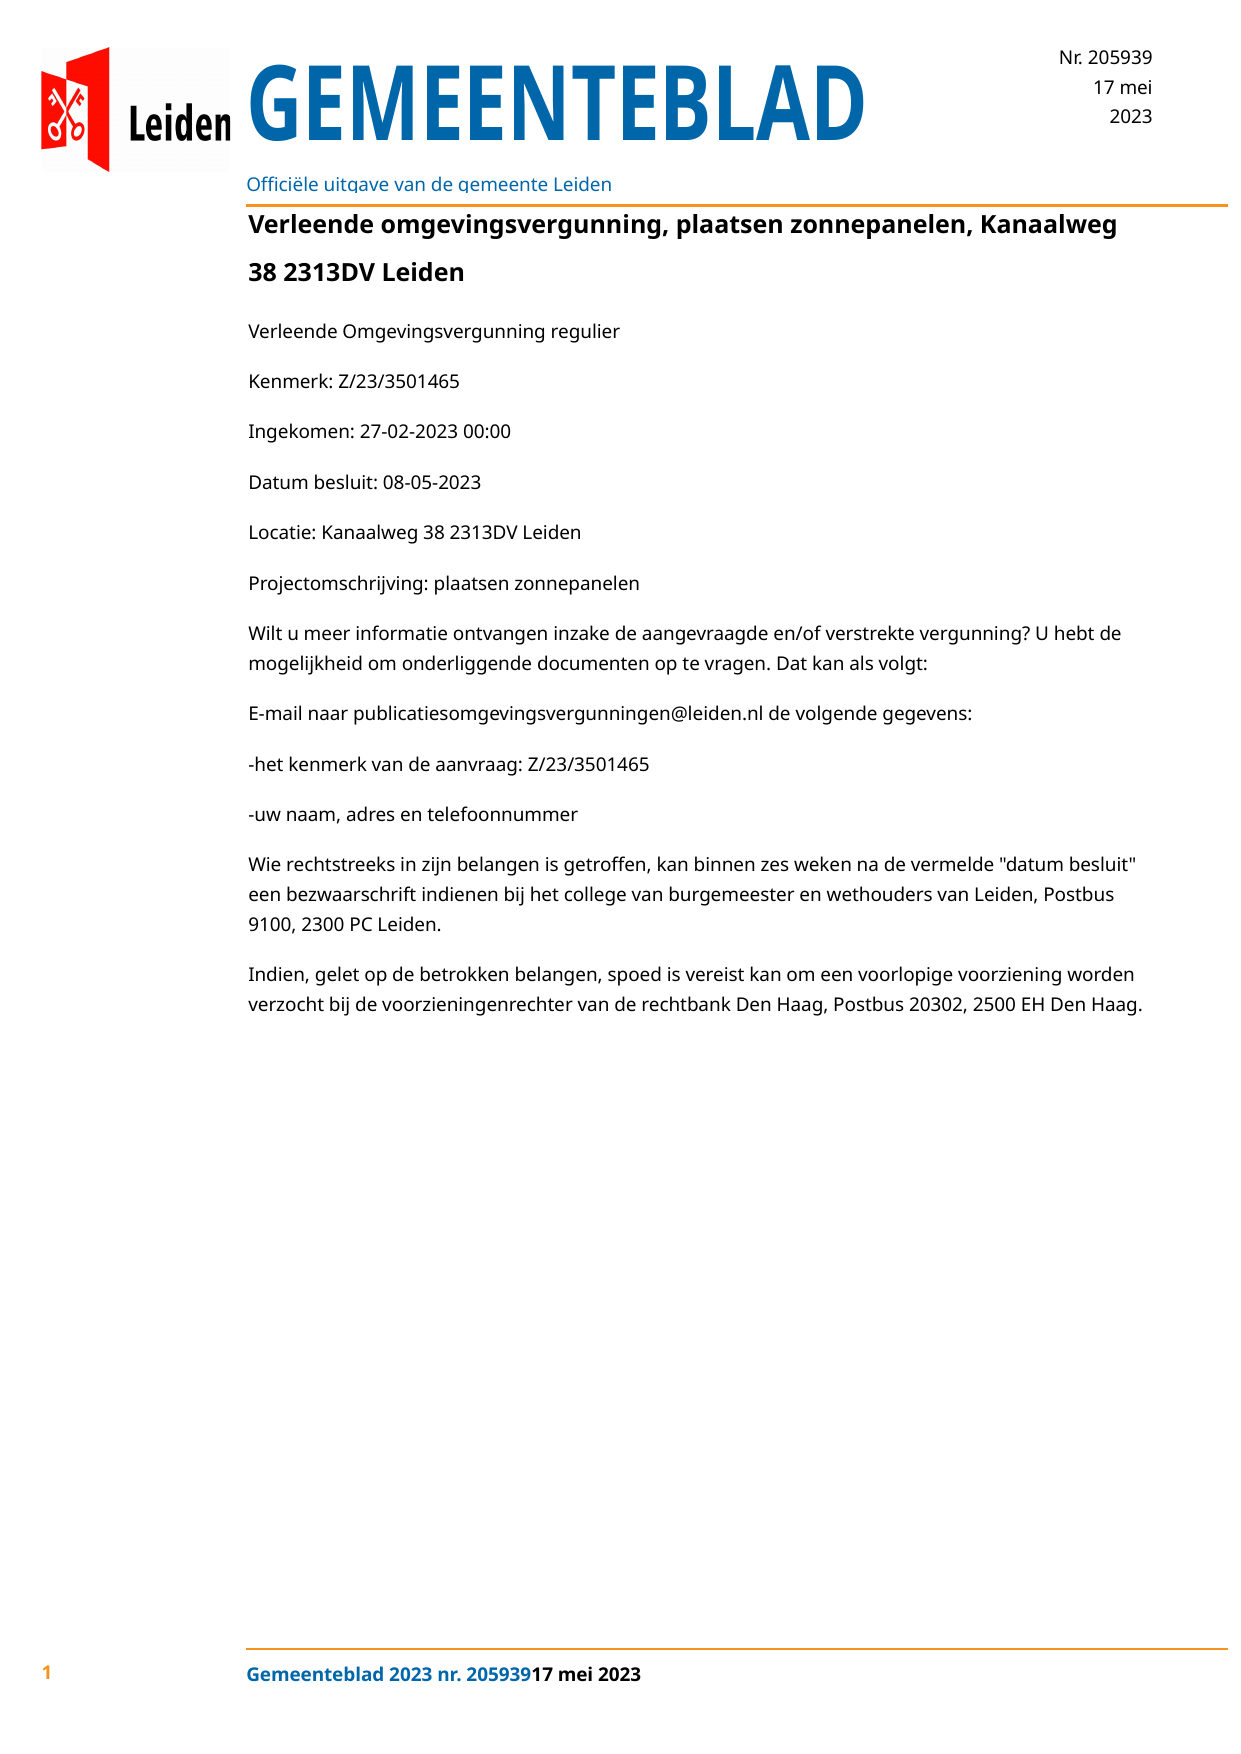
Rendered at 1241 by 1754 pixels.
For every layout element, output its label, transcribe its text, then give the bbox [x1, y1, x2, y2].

text Verleende Omgevingsvergunning regulier [248, 318, 1152, 344]
text Ingekomen: 27-02-2023 00:00 [248, 419, 1152, 444]
text Locatie: Kanaalweg 38 2313DV Leiden [248, 519, 1152, 545]
text Wilt u meer informatie ontvangen inzake de aangevraagde en/of verstrekte vergunning? U hebt de mogelijkheid om onderliggende documenten op te vragen. Dat kan als volgt: [248, 620, 1152, 676]
text Kenmerk: Z/23/3501465 [248, 368, 1152, 394]
text Wie rechtstreeks in zijn belangen is getroffen, kan binnen zes weken na de vermelde "datum besluit" een bezwaarschrift indienen bij het college van burgemeester en wethouders van Leiden, Postbus 9100, 2300 PC Leiden. [248, 852, 1152, 937]
text -het kenmerk van de aanvraag: Z/23/3501465 [248, 751, 1152, 777]
text Projectomschrijving: plaatsen zonnepanelen [248, 570, 1152, 596]
text -uw naam, adres en telefoonnummer [248, 801, 1152, 827]
text Verleende omgevingsvergunning, plaatsen zonnepanelen, Kanaalweg 38 2313DV Leiden [248, 207, 1152, 288]
text Datum besluit: 08-05-2023 [248, 469, 1152, 495]
picture [41, 47, 231, 172]
text Indien, gelet op de betrokken belangen, spoed is vereist kan om een voorlopige voorziening worden verzocht bij de voorzieningenrechter van de rechtbank Den Haag, Postbus 20302, 2500 EH Den Haag. [248, 961, 1152, 1017]
text E-mail naar publicatiesomgevingsvergunningen@leiden.nl de volgende gegevens: [248, 700, 1152, 726]
